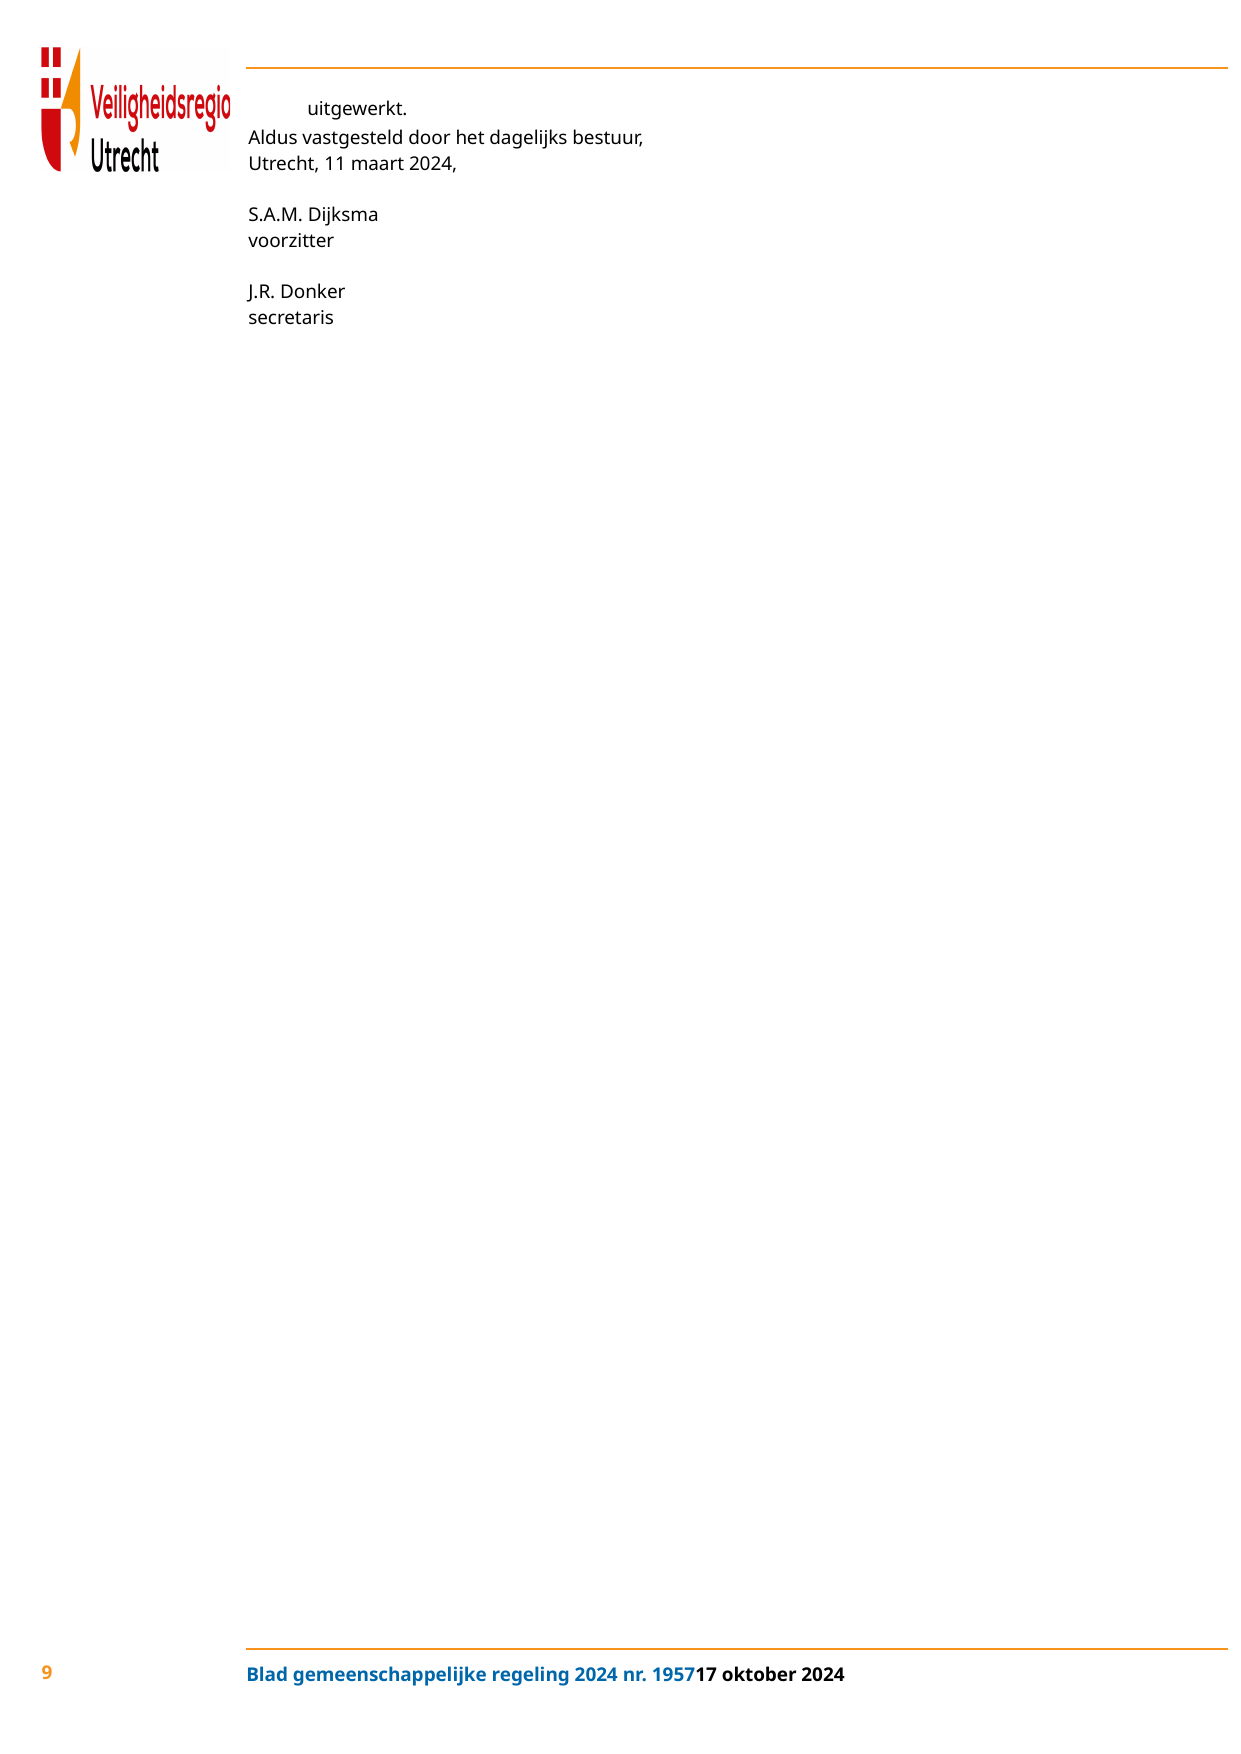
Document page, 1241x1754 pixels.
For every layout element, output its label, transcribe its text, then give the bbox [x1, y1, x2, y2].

picture [41, 47, 231, 172]
list uitgewerkt. [248, 95, 1152, 121]
text J.R. Donker [248, 279, 1152, 304]
text S.A.M. Dijksma [248, 202, 1152, 227]
text Aldus vastgesteld door het dagelijks bestuur, [248, 124, 1152, 150]
text voorzitter [248, 227, 1152, 253]
text Utrecht, 11 maart 2024, [248, 150, 1152, 176]
text secretaris [248, 304, 1152, 330]
